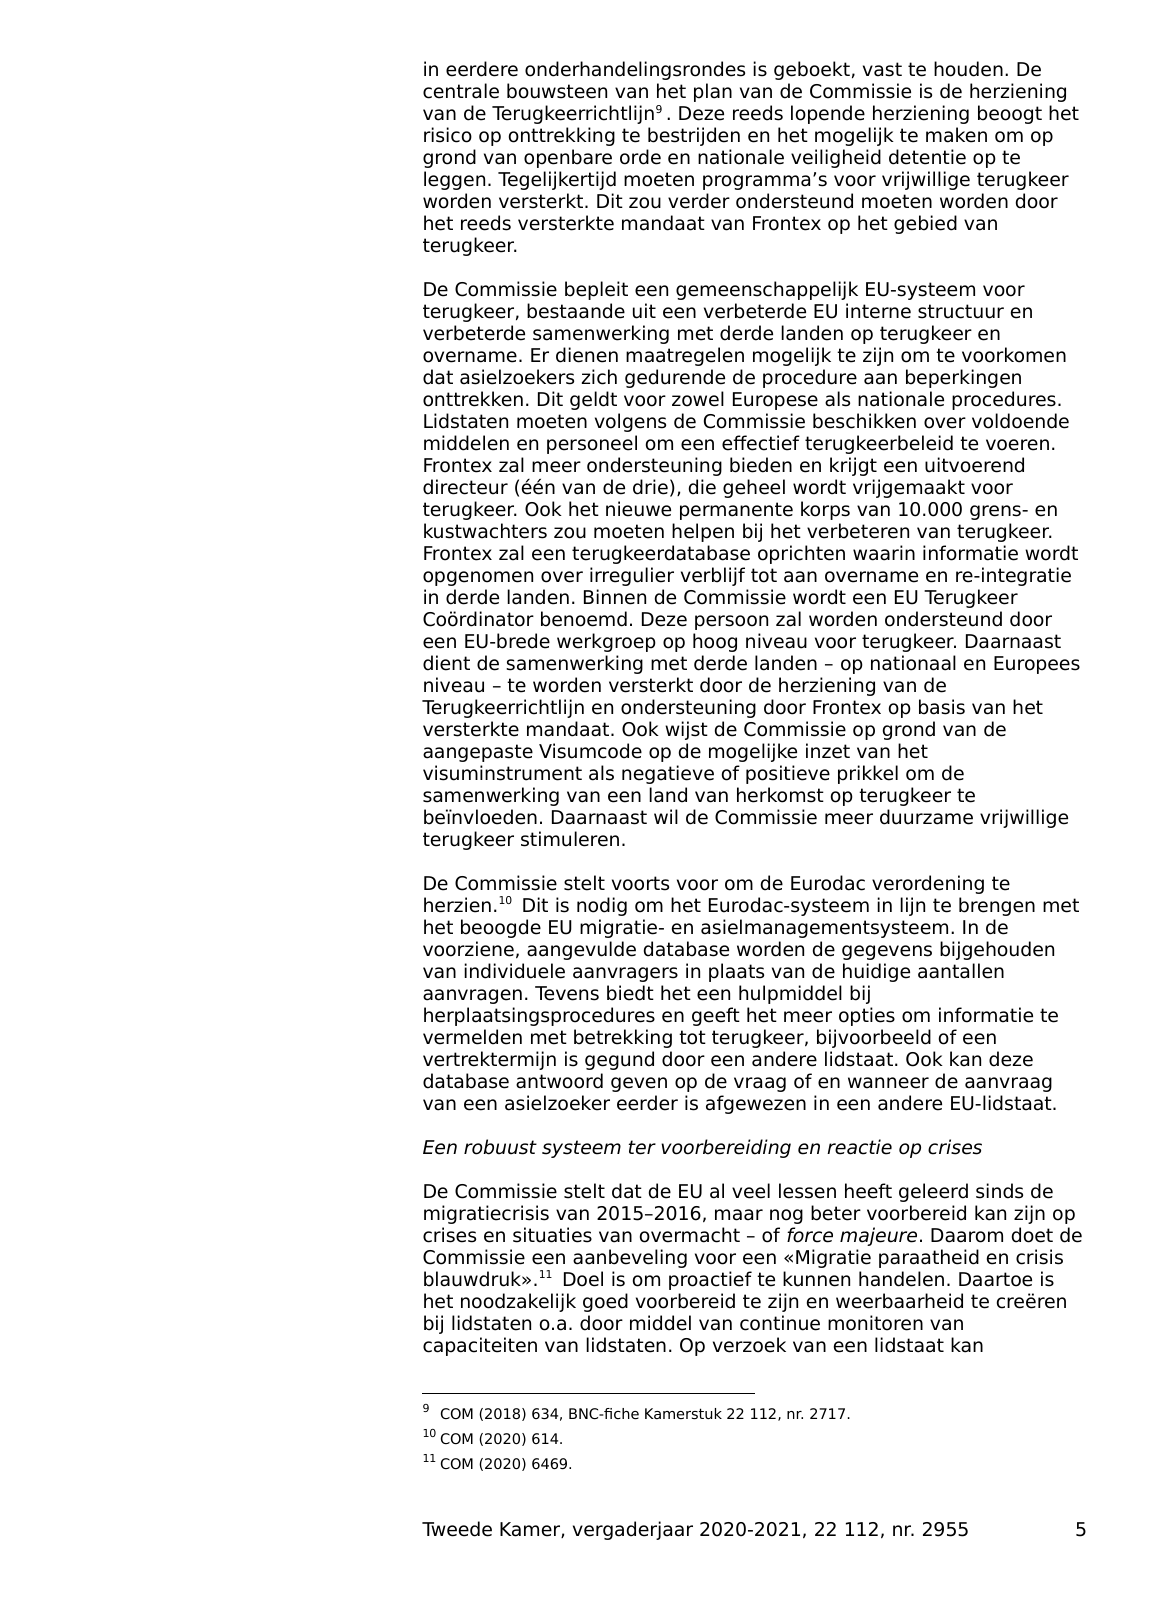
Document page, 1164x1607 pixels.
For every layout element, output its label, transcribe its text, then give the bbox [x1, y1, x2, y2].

subtitle Een robuust systeem ter voorbereiding en reactie op crises [422, 1137, 1087, 1159]
text De Commissie stelt dat de EU al veel lessen heeft geleerd sinds de migratiecrisis van 2015–2016, maar nog beter voorbereid kan zijn op crises en situaties van overmacht – of force majeure. Daarom doet de Commissie een aanbeveling voor een «Migratie paraatheid en crisis blauwdruk». Doel is om proactief te kunnen handelen. Daartoe is het noodzakelijk goed voorbereid te zijn en weerbaarheid te creëren bij lidstaten o.a. door middel van continue monitoren van capaciteiten van lidstaten. Op verzoek van een lidstaat kan [422, 1181, 1087, 1357]
text COM (2020) 614. [422, 1427, 1087, 1449]
text COM (2020) 6469. [422, 1452, 1087, 1474]
text De Commissie stelt voorts voor om de Eurodac verordening te herzien. Dit is nodig om het Eurodac-systeem in lijn te brengen met het beoogde EU migratie- en asielmanagementsysteem. In de voorziene, aangevulde database worden de gegevens bijgehouden van individuele aanvragers in plaats van de huidige aantallen aanvragen. Tevens biedt het een hulpmiddel bij herplaatsingsprocedures en geeft het meer opties om informatie te vermelden met betrekking tot terugkeer, bijvoorbeeld of een vertrektermijn is gegund door een andere lidstaat. Ook kan deze database antwoord geven op de vraag of en wanneer de aanvraag van een asielzoeker eerder is afgewezen in een andere EU-lidstaat. [422, 873, 1087, 1114]
text in eerdere onderhandelingsrondes is geboekt, vast te houden. De centrale bouwsteen van het plan van de Commissie is de herziening van de Terugkeerrichtlijn. Deze reeds lopende herziening beoogt het risico op onttrekking te bestrijden en het mogelijk te maken om op grond van openbare orde en nationale veiligheid detentie op te leggen. Tegelijkertijd moeten programma’s voor vrijwillige terugkeer worden versterkt. Dit zou verder ondersteund moeten worden door het reeds versterkte mandaat van Frontex op het gebied van terugkeer. [422, 59, 1087, 257]
text COM (2018) 634, BNC-fiche Kamerstuk 22 112, nr. 2717. [422, 1402, 1087, 1424]
text De Commissie bepleit een gemeenschappelijk EU-systeem voor terugkeer, bestaande uit een verbeterde EU interne structuur en verbeterde samenwerking met derde landen op terugkeer en overname. Er dienen maatregelen mogelijk te zijn om te voorkomen dat asielzoekers zich gedurende de procedure aan beperkingen onttrekken. Dit geldt voor zowel Europese als nationale procedures. Lidstaten moeten volgens de Commissie beschikken over voldoende middelen en personeel om een effectief terugkeerbeleid te voeren. Frontex zal meer ondersteuning bieden en krijgt een uitvoerend directeur (één van de drie), die geheel wordt vrijgemaakt voor terugkeer. Ook het nieuwe permanente korps van 10.000 grens- en kustwachters zou moeten helpen bij het verbeteren van terugkeer. Frontex zal een terugkeerdatabase oprichten waarin informatie wordt opgenomen over irregulier verblijf tot aan overname en re-integratie in derde landen. Binnen de Commissie wordt een EU Terugkeer Coördinator benoemd. Deze persoon zal worden ondersteund door een EU-brede werkgroep op hoog niveau voor terugkeer. Daarnaast dient de samenwerking met derde landen – op nationaal en Europees niveau – te worden versterkt door de herziening van de Terugkeerrichtlijn en ondersteuning door Frontex op basis van het versterkte mandaat. Ook wijst de Commissie op grond van de aangepaste Visumcode op de mogelijke inzet van het visuminstrument als negatieve of positieve prikkel om de samenwerking van een land van herkomst op terugkeer te beïnvloeden. Daarnaast wil de Commissie meer duurzame vrijwillige terugkeer stimuleren. [422, 279, 1087, 851]
